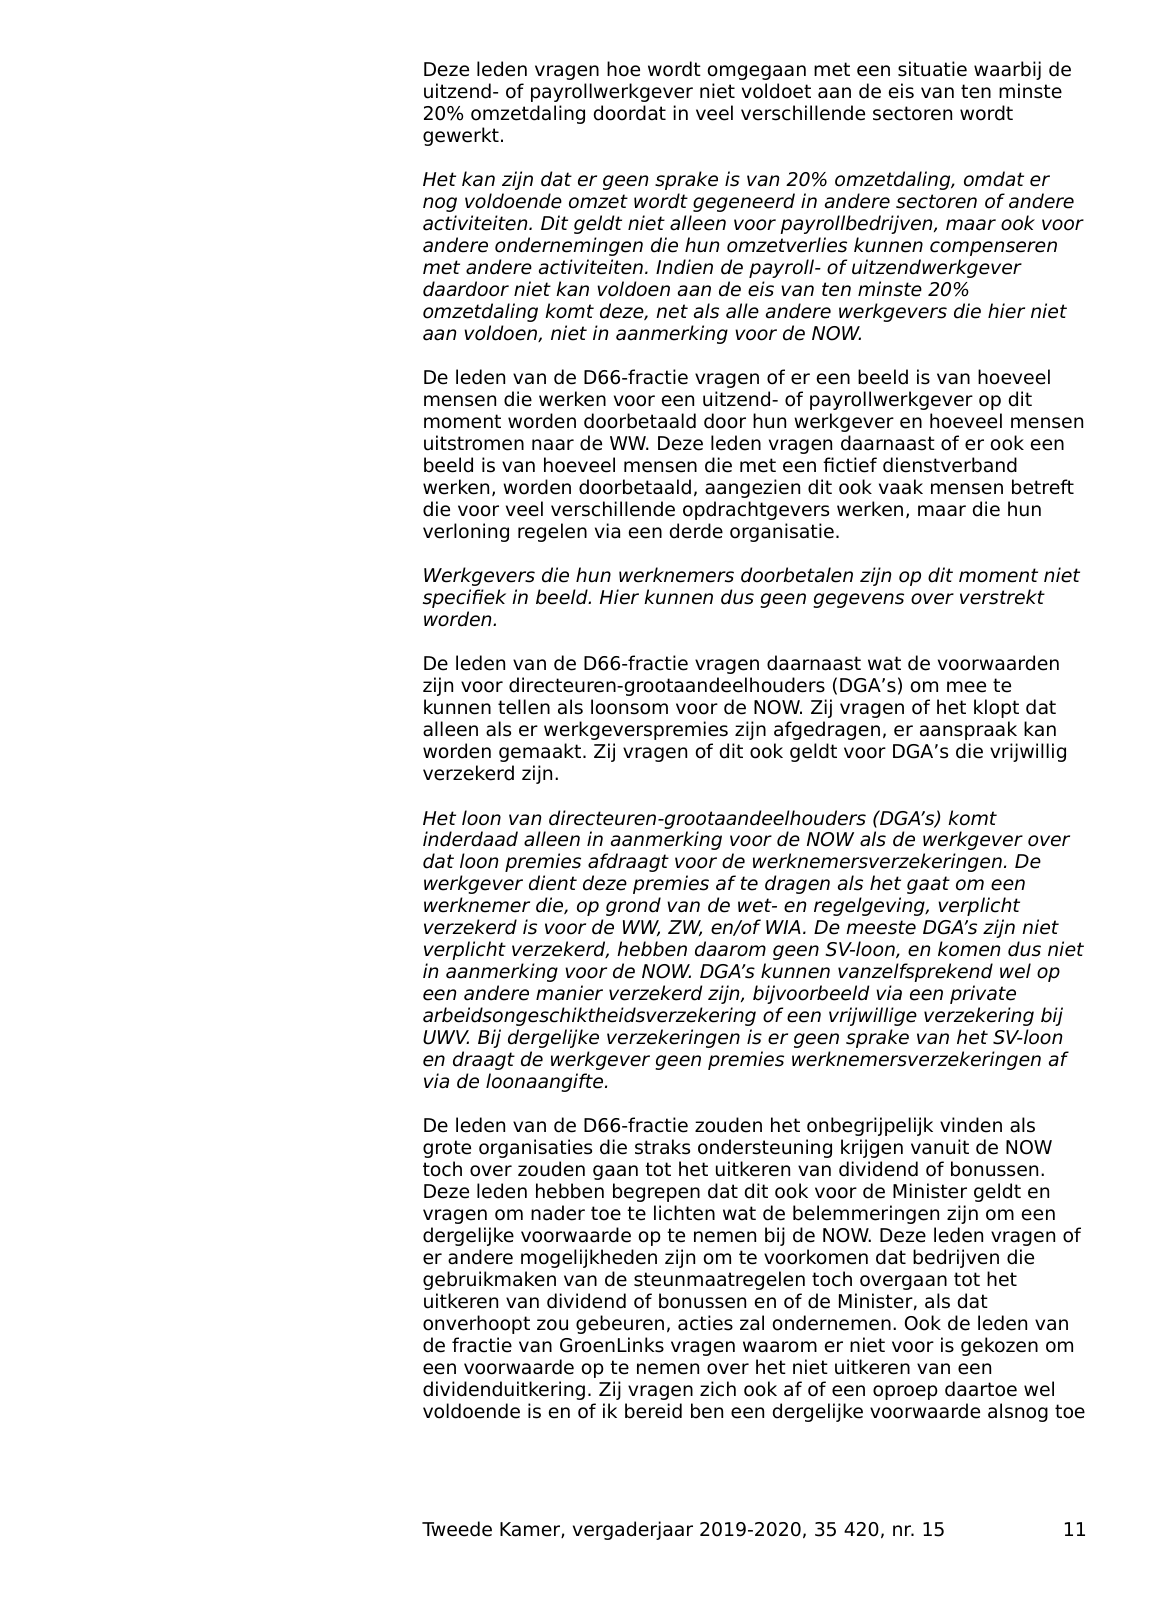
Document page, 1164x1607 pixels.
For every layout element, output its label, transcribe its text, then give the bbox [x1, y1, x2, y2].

text Het loon van directeuren-grootaandeelhouders (DGA’s) komt inderdaad alleen in aanmerking voor de NOW als de werkgever over dat loon premies afdraagt voor de werknemersverzekeringen. De werkgever dient deze premies af te dragen als het gaat om een werknemer die, op grond van de wet- en regelgeving, verplicht verzekerd is voor de WW, ZW, en/of WIA. De meeste DGA’s zijn niet verplicht verzekerd, hebben daarom geen SV-loon, en komen dus niet in aanmerking voor de NOW. DGA’s kunnen vanzelfsprekend wel op een andere manier verzekerd zijn, bijvoorbeeld via een private arbeidsongeschiktheidsverzekering of een vrijwillige verzekering bij UWV. Bij dergelijke verzekeringen is er geen sprake van het SV-loon en draagt de werkgever geen premies werknemersverzekeringen af via de loonaangifte. [422, 807, 1087, 1093]
text Werkgevers die hun werknemers doorbetalen zijn op dit moment niet specifiek in beeld. Hier kunnen dus geen gegevens over verstrekt worden. [422, 565, 1087, 631]
text Het kan zijn dat er geen sprake is van 20% omzetdaling, omdat er nog voldoende omzet wordt gegeneerd in andere sectoren of andere activiteiten. Dit geldt niet alleen voor payrollbedrijven, maar ook voor andere ondernemingen die hun omzetverlies kunnen compenseren met andere activiteiten. Indien de payroll- of uitzendwerkgever daardoor niet kan voldoen aan de eis van ten minste 20% omzetdaling komt deze, net als alle andere werkgevers die hier niet aan voldoen, niet in aanmerking voor de NOW. [422, 169, 1087, 345]
text De leden van de D66-fractie vragen daarnaast wat de voorwaarden zijn voor directeuren-grootaandeelhouders (DGA’s) om mee te kunnen tellen als loonsom voor de NOW. Zij vragen of het klopt dat alleen als er werkgeverspremies zijn afgedragen, er aanspraak kan worden gemaakt. Zij vragen of dit ook geldt voor DGA’s die vrijwillig verzekerd zijn. [422, 653, 1087, 785]
text De leden van de D66-fractie vragen of er een beeld is van hoeveel mensen die werken voor een uitzend- of payrollwerkgever op dit moment worden doorbetaald door hun werkgever en hoeveel mensen uitstromen naar de WW. Deze leden vragen daarnaast of er ook een beeld is van hoeveel mensen die met een fictief dienstverband werken, worden doorbetaald, aangezien dit ook vaak mensen betreft die voor veel verschillende opdrachtgevers werken, maar die hun verloning regelen via een derde organisatie. [422, 367, 1087, 543]
text De leden van de D66-fractie zouden het onbegrijpelijk vinden als grote organisaties die straks ondersteuning krijgen vanuit de NOW toch over zouden gaan tot het uitkeren van dividend of bonussen. Deze leden hebben begrepen dat dit ook voor de Minister geldt en vragen om nader toe te lichten wat de belemmeringen zijn om een dergelijke voorwaarde op te nemen bij de NOW. Deze leden vragen of er andere mogelijkheden zijn om te voorkomen dat bedrijven die gebruikmaken van de steunmaatregelen toch overgaan tot het uitkeren van dividend of bonussen en of de Minister, als dat onverhoopt zou gebeuren, acties zal ondernemen. Ook de leden van de fractie van GroenLinks vragen waarom er niet voor is gekozen om een voorwaarde op te nemen over het niet uitkeren van een dividenduitkering. Zij vragen zich ook af of een oproep daartoe wel voldoende is en of ik bereid ben een dergelijke voorwaarde alsnog toe [422, 1115, 1087, 1423]
text Deze leden vragen hoe wordt omgegaan met een situatie waarbij de uitzend- of payrollwerkgever niet voldoet aan de eis van ten minste 20% omzetdaling doordat in veel verschillende sectoren wordt gewerkt. [422, 59, 1087, 147]
